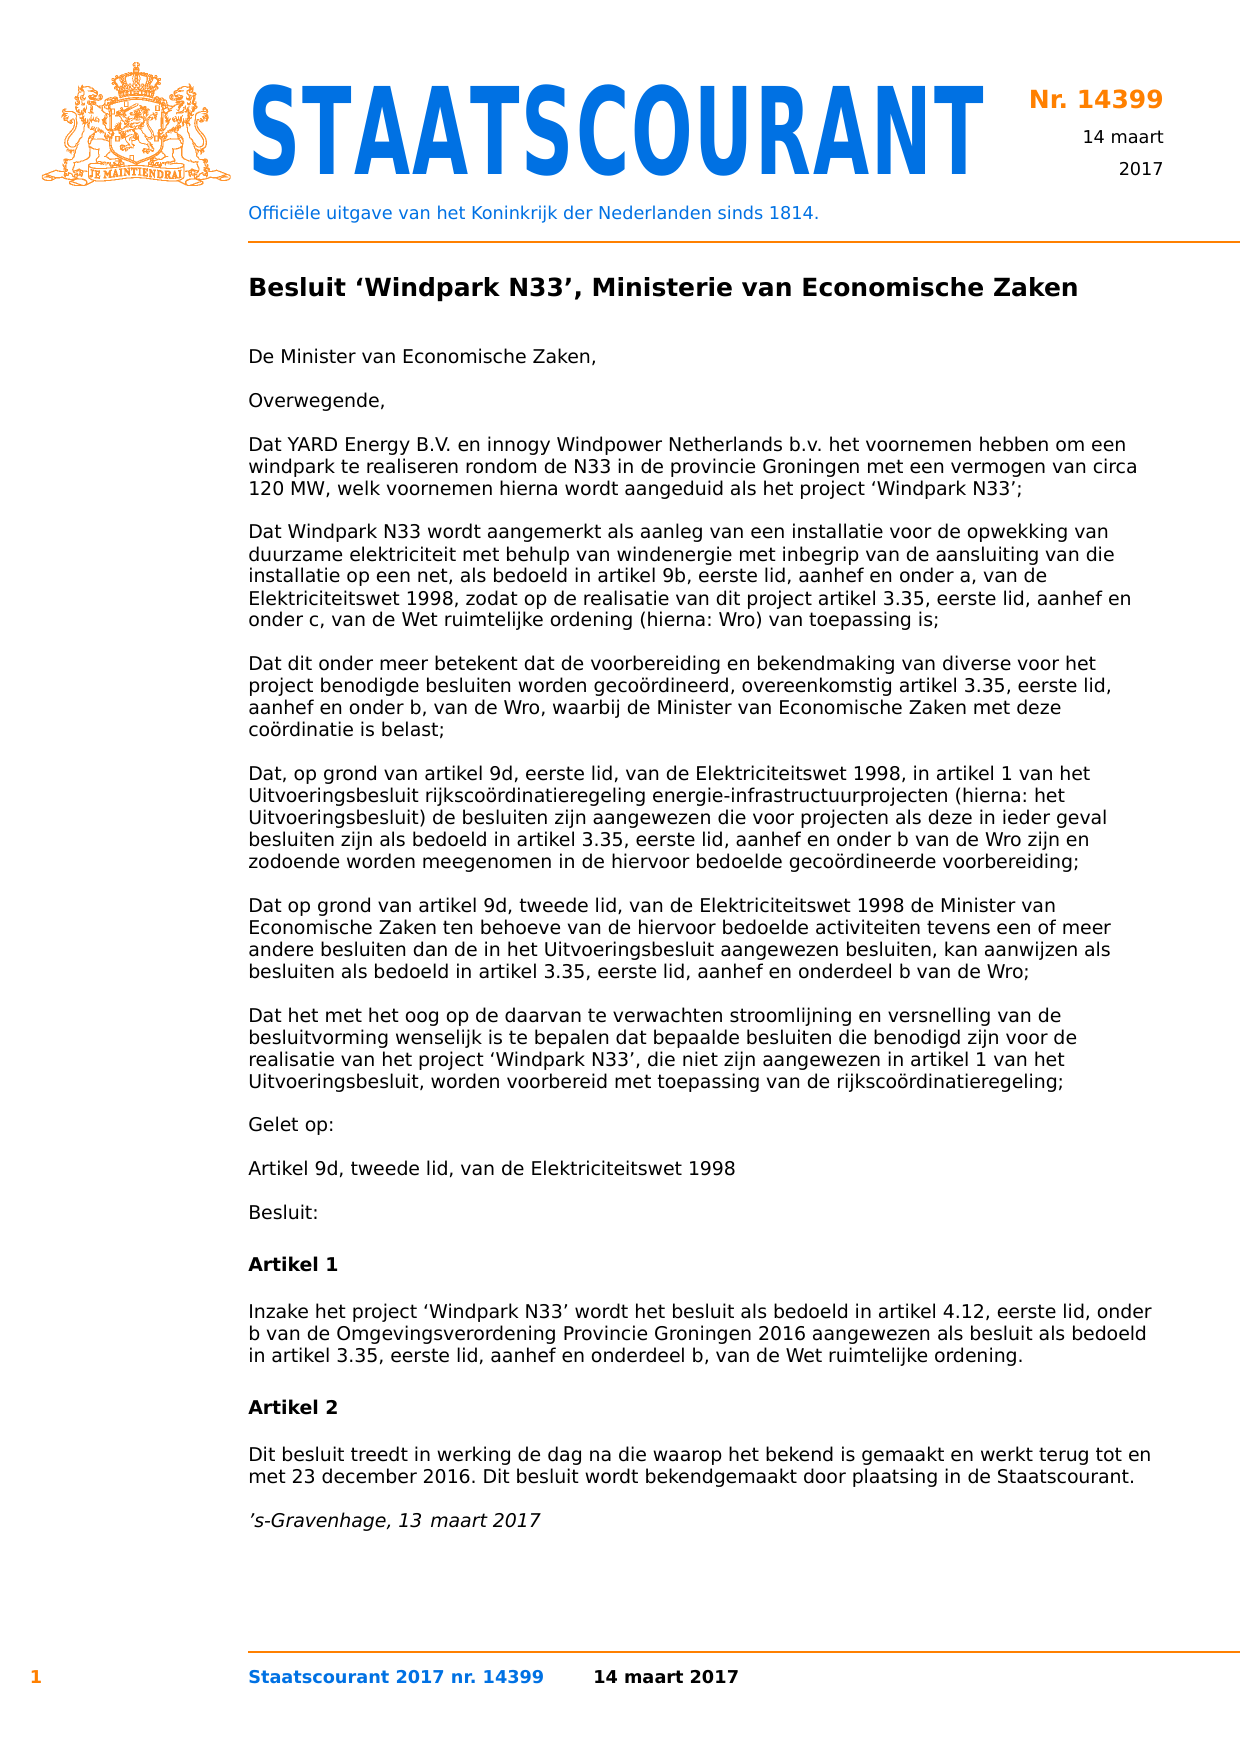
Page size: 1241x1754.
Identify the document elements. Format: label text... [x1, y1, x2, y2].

text ’s-Gravenhage, 13 maart 2017 [248, 1510, 1163, 1532]
table_cell Officiële uitgave van het Koninkrijk der Nederlanden sinds 1814. [248, 203, 1240, 241]
text Dat Windpark N33 wordt aangemerkt als aanleg van een installatie voor de opwekking van duurzame elektriciteit met behulp van windenergie met inbegrip van de aansluiting van die installatie op een net, als bedoeld in artikel 9b, eerste lid, aanhef en onder a, van de Elektriciteitswet 1998, zodat op de realisatie van dit project artikel 3.35, eerste lid, aanhef en onder c, van de Wet ruimtelijke ordening (hierna: Wro) van toepassing is; [248, 521, 1163, 631]
text Overwegende, [248, 390, 1163, 412]
text Artikel 9d, tweede lid, van de Elektriciteitswet 1998 [248, 1158, 1163, 1180]
subtitle Artikel 1 [248, 1254, 1163, 1276]
text Gelet op: [248, 1114, 1163, 1136]
table_cell 2017 [998, 153, 1240, 203]
text Dat het met het oog op de daarvan te verwachten stroomlijning en versnelling van de besluitvorming wenselijk is te bepalen dat bepaalde besluiten die benodigd zijn voor de realisatie van het project ‘Windpark N33’, die niet zijn aangewezen in artikel 1 van het Uitvoeringsbesluit, worden voorbereid met toepassing van de rijkscoördinatieregeling; [248, 1004, 1163, 1092]
table_header Nr. 14399 [998, 62, 1240, 121]
text Dat dit onder meer betekent dat de voorbereiding en bekendmaking van diverse voor het project benodigde besluiten worden gecoördineerd, overeenkomstig artikel 3.35, eerste lid, aanhef en onder b, van de Wro, waarbij de Minister van Economische Zaken met deze coördinatie is belast; [248, 653, 1163, 741]
text De Minister van Economische Zaken, [248, 346, 1163, 368]
subtitle Besluit ‘Windpark N33’, Ministerie van Economische Zaken [248, 273, 1163, 302]
text Dat, op grond van artikel 9d, eerste lid, van de Elektriciteitswet 1998, in artikel 1 van het Uitvoeringsbesluit rijkscoördinatieregeling energie-infrastructuurprojecten (hierna: het Uitvoeringsbesluit) de besluiten zijn aangewezen die voor projecten als deze in ieder geval besluiten zijn als bedoeld in artikel 3.35, eerste lid, aanhef en onder b van de Wro zijn en zodoende worden meegenomen in de hiervoor bedoelde gecoördineerde voorbereiding; [248, 763, 1163, 873]
text Besluit: [248, 1202, 1163, 1224]
table_cell 14 maart [998, 121, 1240, 153]
text Dat op grond van artikel 9d, tweede lid, van de Elektriciteitswet 1998 de Minister van Economische Zaken ten behoeve van de hiervoor bedoelde activiteiten tevens een of meer andere besluiten dan de in het Uitvoeringsbesluit aangewezen besluiten, kan aanwijzen als besluiten als bedoeld in artikel 3.35, eerste lid, aanhef en onderdeel b van de Wro; [248, 895, 1163, 983]
picture [41, 62, 231, 186]
table_header STAATSCOURANT [248, 62, 998, 203]
text Dit besluit treedt in werking de dag na die waarop het bekend is gemaakt en werkt terug tot en met 23 december 2016. Dit besluit wordt bekendgemaakt door plaatsing in de Staatscourant. [248, 1444, 1163, 1488]
text Inzake het project ‘Windpark N33’ wordt het besluit als bedoeld in artikel 4.12, eerste lid, onder b van de Omgevingsverordening Provincie Groningen 2016 aangewezen als besluit als bedoeld in artikel 3.35, eerste lid, aanhef en onderdeel b, van de Wet ruimtelijke ordening. [248, 1301, 1163, 1367]
text Dat YARD Energy B.V. en innogy Windpower Netherlands b.v. het voornemen hebben om een windpark te realiseren rondom de N33 in de provincie Groningen met een vermogen van circa 120 MW, welk voornemen hierna wordt aangeduid als het project ‘Windpark N33’; [248, 434, 1163, 499]
subtitle Artikel 2 [248, 1397, 1163, 1419]
table_header [25, 62, 248, 241]
